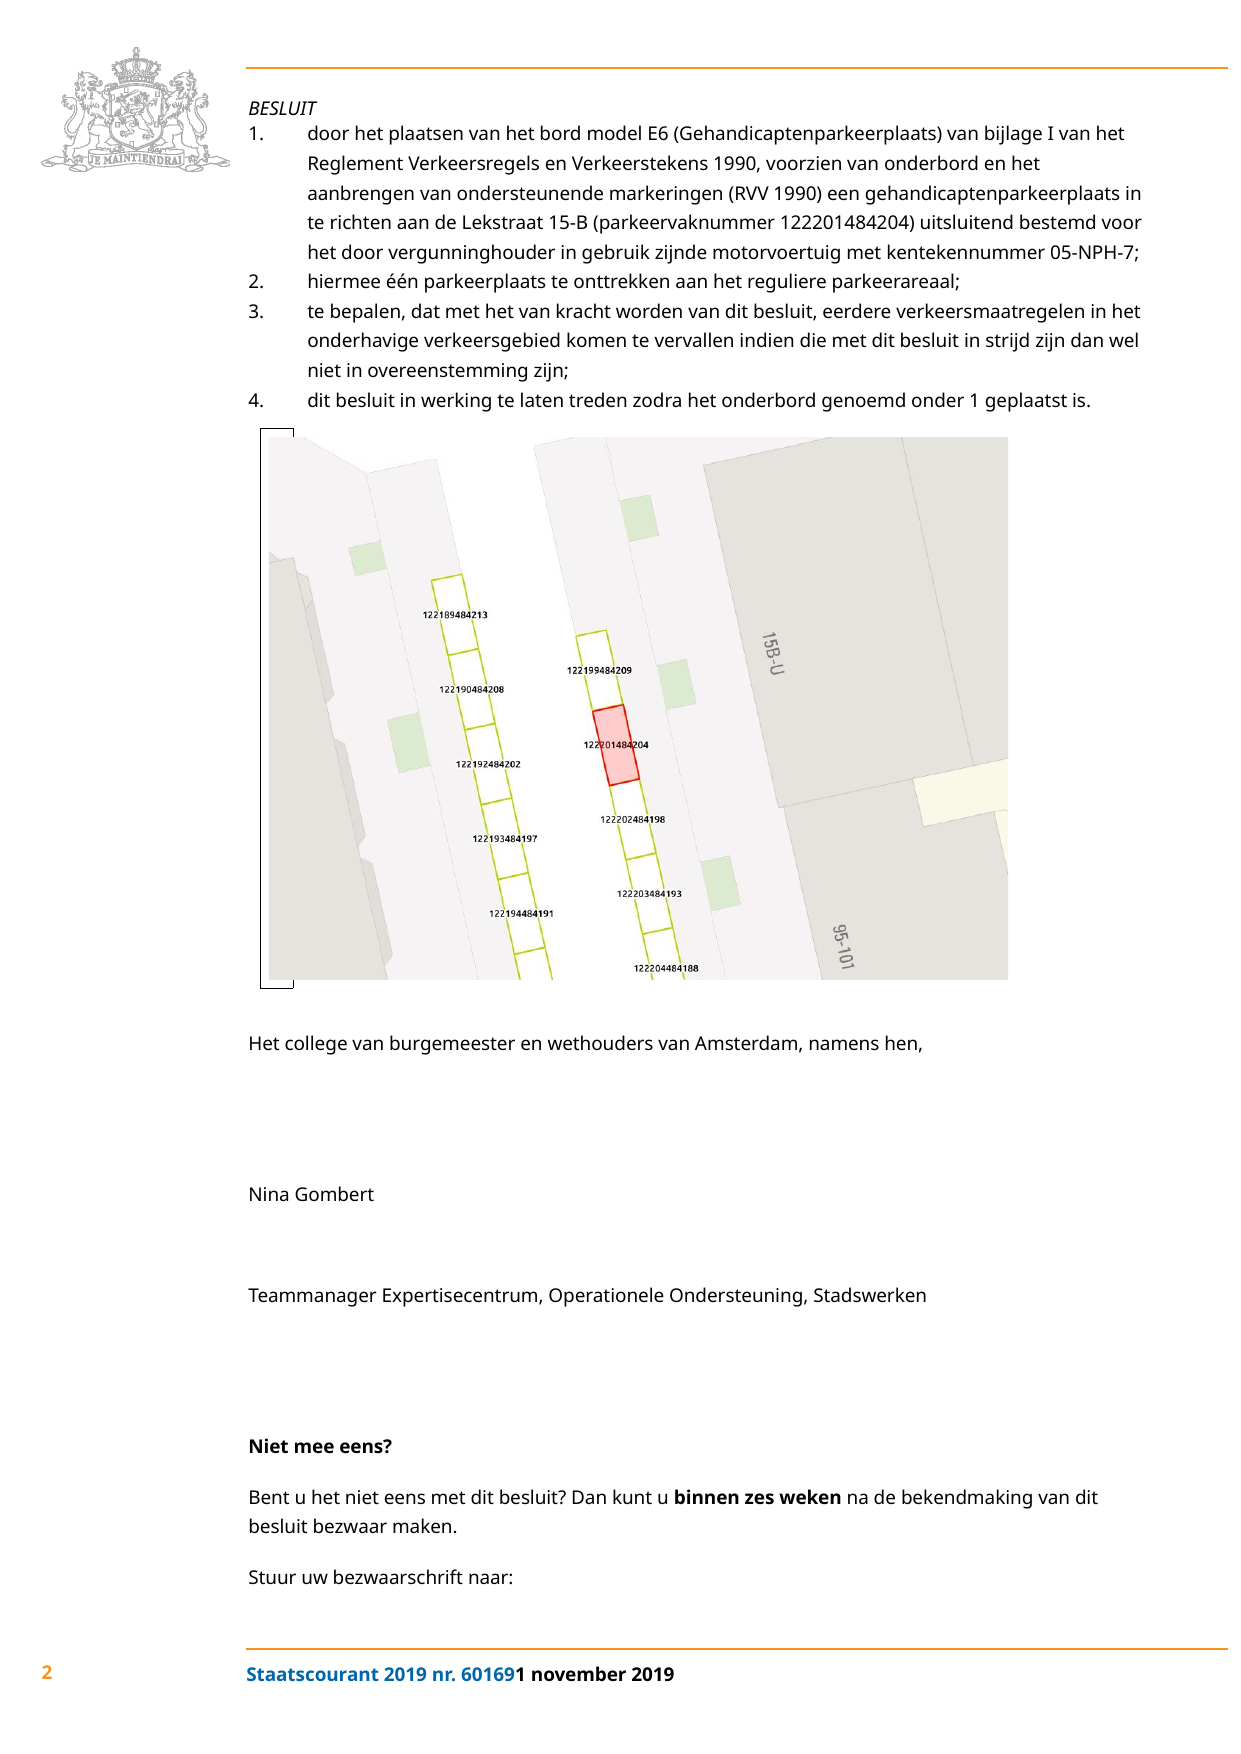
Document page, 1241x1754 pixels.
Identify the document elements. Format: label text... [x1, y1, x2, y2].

text Nina Gombert [248, 1182, 1152, 1207]
text Stuur uw bezwaarschrift naar: [248, 1564, 1152, 1590]
text Bent u het niet eens met dit besluit? Dan kunt u binnen zes weken na de bekendmaking van dit besluit bezwaar maken. [248, 1484, 1152, 1539]
text Teammanager Expertisecentrum, Operationele Ondersteuning, Stadswerken [248, 1282, 1152, 1308]
list hiermee één parkeerplaats te onttrekken aan het reguliere parkeerareaal; [248, 268, 1152, 294]
text Niet mee eens? [248, 1434, 1152, 1459]
picture [41, 47, 231, 172]
list te bepalen, dat met het van kracht worden van dit besluit, eerdere verkeersmaatregelen in het onderhavige verkeersgebied komen te vervallen indien die met dit besluit in strijd zijn dan wel niet in overeenstemming zijn; [248, 298, 1152, 383]
text BESLUIT [248, 95, 1152, 121]
list dit besluit in werking te laten treden zodra het onderbord genoemd onder 1 geplaatst is. [248, 387, 1152, 412]
picture [268, 437, 1009, 980]
list door het plaatsen van het bord model E6 (Gehandicaptenparkeerplaats) van bijlage I van het Reglement Verkeersregels en Verkeerstekens 1990, voorzien van onderbord en het aanbrengen van ondersteunende markeringen (RVV 1990) een gehandicaptenparkeerplaats in te richten aan de Lekstraat 15-B (parkeervaknummer 122201484204) uitsluitend bestemd voor het door vergunninghouder in gebruik zijnde motorvoertuig met kentekennummer 05-NPH-7; [248, 121, 1152, 264]
text Het college van burgemeester en wethouders van Amsterdam, namens hen, [248, 1030, 1152, 1056]
